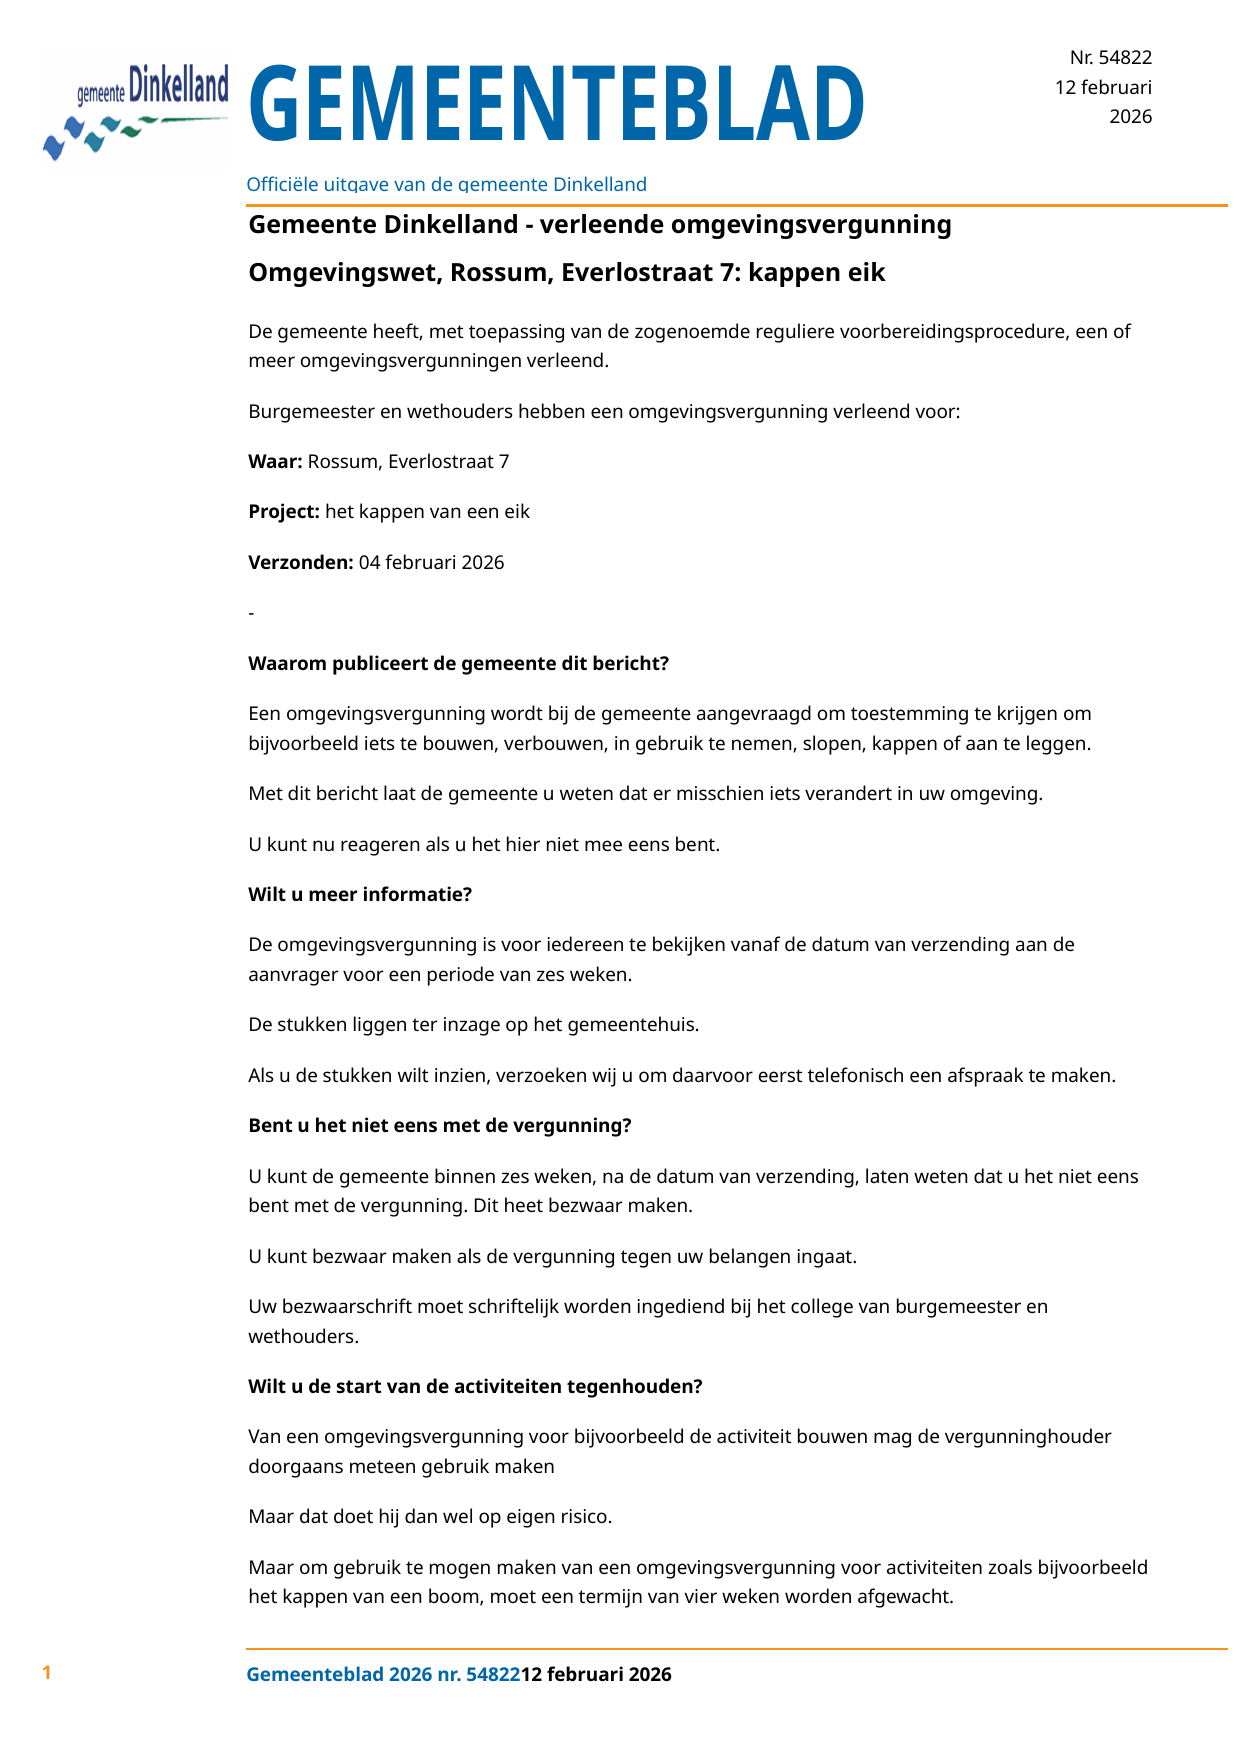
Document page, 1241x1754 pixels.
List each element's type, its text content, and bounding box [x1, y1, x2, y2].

text Een omgevingsvergunning wordt bij de gemeente aangevraagd om toestemming te krijgen om bijvoorbeeld iets te bouwen, verbouwen, in gebruik te nemen, slopen, kappen of aan te leggen. [248, 700, 1152, 756]
text Maar om gebruik te mogen maken van een omgevingsvergunning voor activiteiten zoals bijvoorbeeld het kappen van een boom, moet een termijn van vier weken worden afgewacht. [248, 1554, 1152, 1609]
picture [41, 47, 231, 172]
text Waarom publiceert de gemeente dit bericht? [248, 650, 1152, 676]
text U kunt de gemeente binnen zes weken, na de datum van verzending, laten weten dat u het niet eens bent met de vergunning. Dit heet bezwaar maken. [248, 1163, 1152, 1218]
text Gemeente Dinkelland - verleende omgevingsvergunning Omgevingswet, Rossum, Everlostraat 7: kappen eik [248, 207, 1152, 288]
text Project: het kappen van een eik [248, 499, 1152, 524]
text Waar: Rossum, Everlostraat 7 [248, 448, 1152, 474]
text De gemeente heeft, met toepassing van de zogenoemde reguliere voorbereidingsprocedure, een of meer omgevingsvergunningen verleend. [248, 318, 1152, 373]
text U kunt nu reageren als u het hier niet mee eens bent. [248, 831, 1152, 857]
text Bent u het niet eens met de vergunning? [248, 1112, 1152, 1138]
text Maar dat doet hij dan wel op eigen risico. [248, 1504, 1152, 1529]
text De omgevingsvergunning is voor iedereen te bekijken vanaf de datum van verzending aan de aanvrager voor een periode van zes weken. [248, 932, 1152, 987]
text U kunt bezwaar maken als de vergunning tegen uw belangen ingaat. [248, 1243, 1152, 1269]
text De stukken liggen ter inzage op het gemeentehuis. [248, 1012, 1152, 1037]
text Wilt u de start van de activiteiten tegenhouden? [248, 1373, 1152, 1399]
text Van een omgevingsvergunning voor bijvoorbeeld de activiteit bouwen mag de vergunninghouder doorgaans meteen gebruik maken [248, 1424, 1152, 1479]
text Als u de stukken wilt inzien, verzoeken wij u om daarvoor eerst telefonisch een afspraak te maken. [248, 1062, 1152, 1088]
text Verzonden: 04 februari 2026 [248, 549, 1152, 575]
text Uw bezwaarschrift moet schriftelijk worden ingediend bij het college van burgemeester en wethouders. [248, 1293, 1152, 1349]
text - [248, 599, 1152, 625]
text Met dit bericht laat de gemeente u weten dat er misschien iets verandert in uw omgeving. [248, 780, 1152, 806]
text Wilt u meer informatie? [248, 881, 1152, 907]
text Burgemeester en wethouders hebben een omgevingsvergunning verleend voor: [248, 398, 1152, 424]
